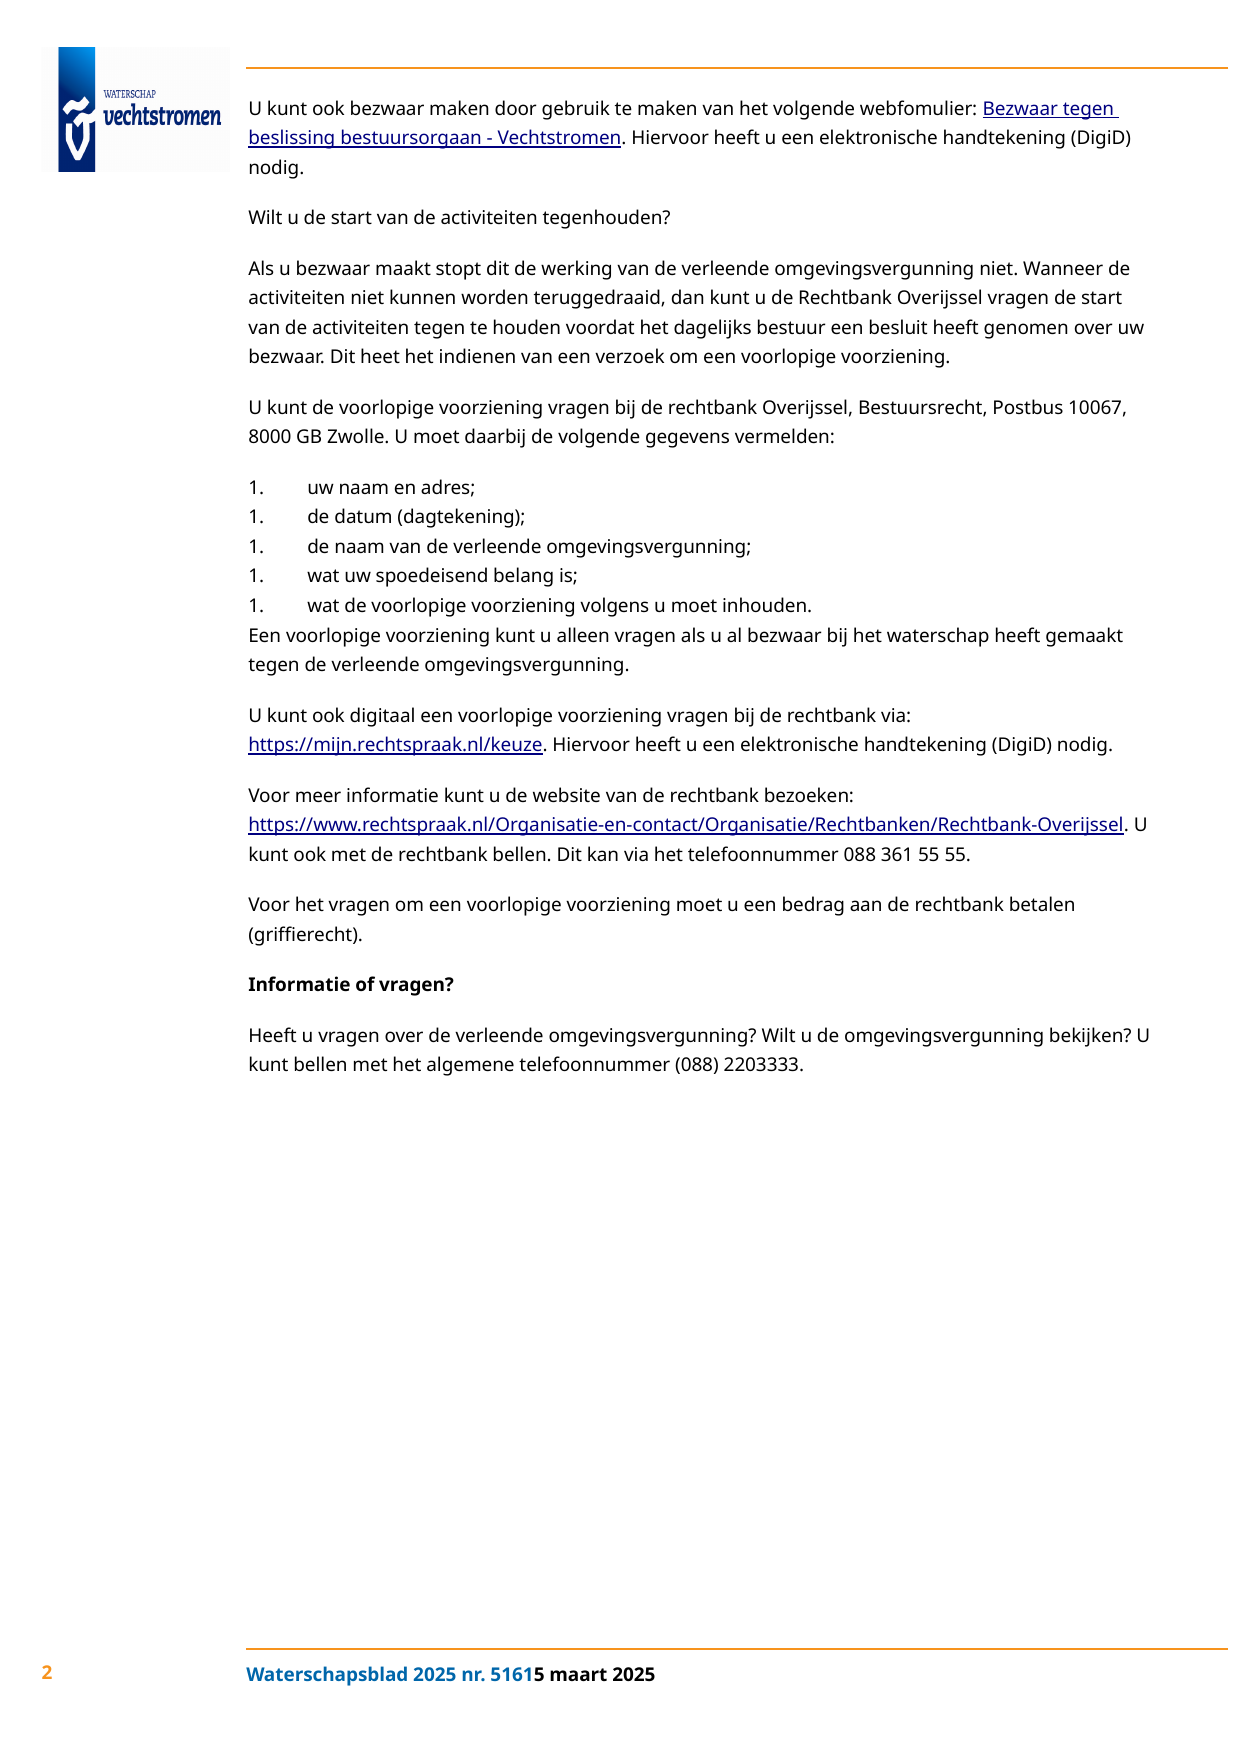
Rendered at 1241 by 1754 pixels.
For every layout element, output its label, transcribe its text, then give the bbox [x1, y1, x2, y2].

text U kunt ook digitaal een voorlopige voorziening vragen bij de rechtbank via: https://mijn.rechtspraak.nl/keuze. Hiervoor heeft u een elektronische handtekening (DigiD) nodig. [248, 702, 1152, 757]
list wat de voorlopige voorziening volgens u moet inhouden. [248, 592, 1152, 618]
text Informatie of vragen? [248, 971, 1152, 997]
list de naam van de verleende omgevingsvergunning; [248, 533, 1152, 559]
text Wilt u de start van de activiteiten tegenhouden? [248, 204, 1152, 230]
picture [41, 47, 231, 172]
list uw naam en adres; [248, 474, 1152, 500]
list de datum (dagtekening); [248, 503, 1152, 529]
list wat uw spoedeisend belang is; [248, 563, 1152, 588]
text U kunt ook bezwaar maken door gebruik te maken van het volgende webfomulier: Bezwaar tegen beslissing bestuursorgaan - Vechtstromen. Hiervoor heeft u een elektronische handtekening (DigiD) nodig. [248, 95, 1152, 180]
text Als u bezwaar maakt stopt dit de werking van de verleende omgevingsvergunning niet. Wanneer de activiteiten niet kunnen worden teruggedraaid, dan kunt u de Rechtbank Overijssel vragen de start van de activiteiten tegen te houden voordat het dagelijks bestuur een besluit heeft genomen over uw bezwaar. Dit heet het indienen van een verzoek om een voorlopige voorziening. [248, 255, 1152, 369]
text Een voorlopige voorziening kunt u alleen vragen als u al bezwaar bij het waterschap heeft gemaakt tegen de verleende omgevingsvergunning. [248, 622, 1152, 677]
text Heeft u vragen over de verleende omgevingsvergunning? Wilt u de omgevingsvergunning bekijken? U kunt bellen met het algemene telefoonnummer (088) 2203333. [248, 1022, 1152, 1077]
text Voor het vragen om een voorlopige voorziening moet u een bedrag aan de rechtbank betalen (griffierecht). [248, 891, 1152, 947]
text Voor meer informatie kunt u de website van de rechtbank bezoeken: https://www.rechtspraak.nl/Organisatie-en-contact/Organisatie/Rechtbanken/Rechtbank-Overijssel. U kunt ook met de rechtbank bellen. Dit kan via het telefoonnummer 088 361 55 55. [248, 782, 1152, 867]
text U kunt de voorlopige voorziening vragen bij de rechtbank Overijssel, Bestuursrecht, Postbus 10067, 8000 GB Zwolle. U moet daarbij de volgende gegevens vermelden: [248, 394, 1152, 449]
